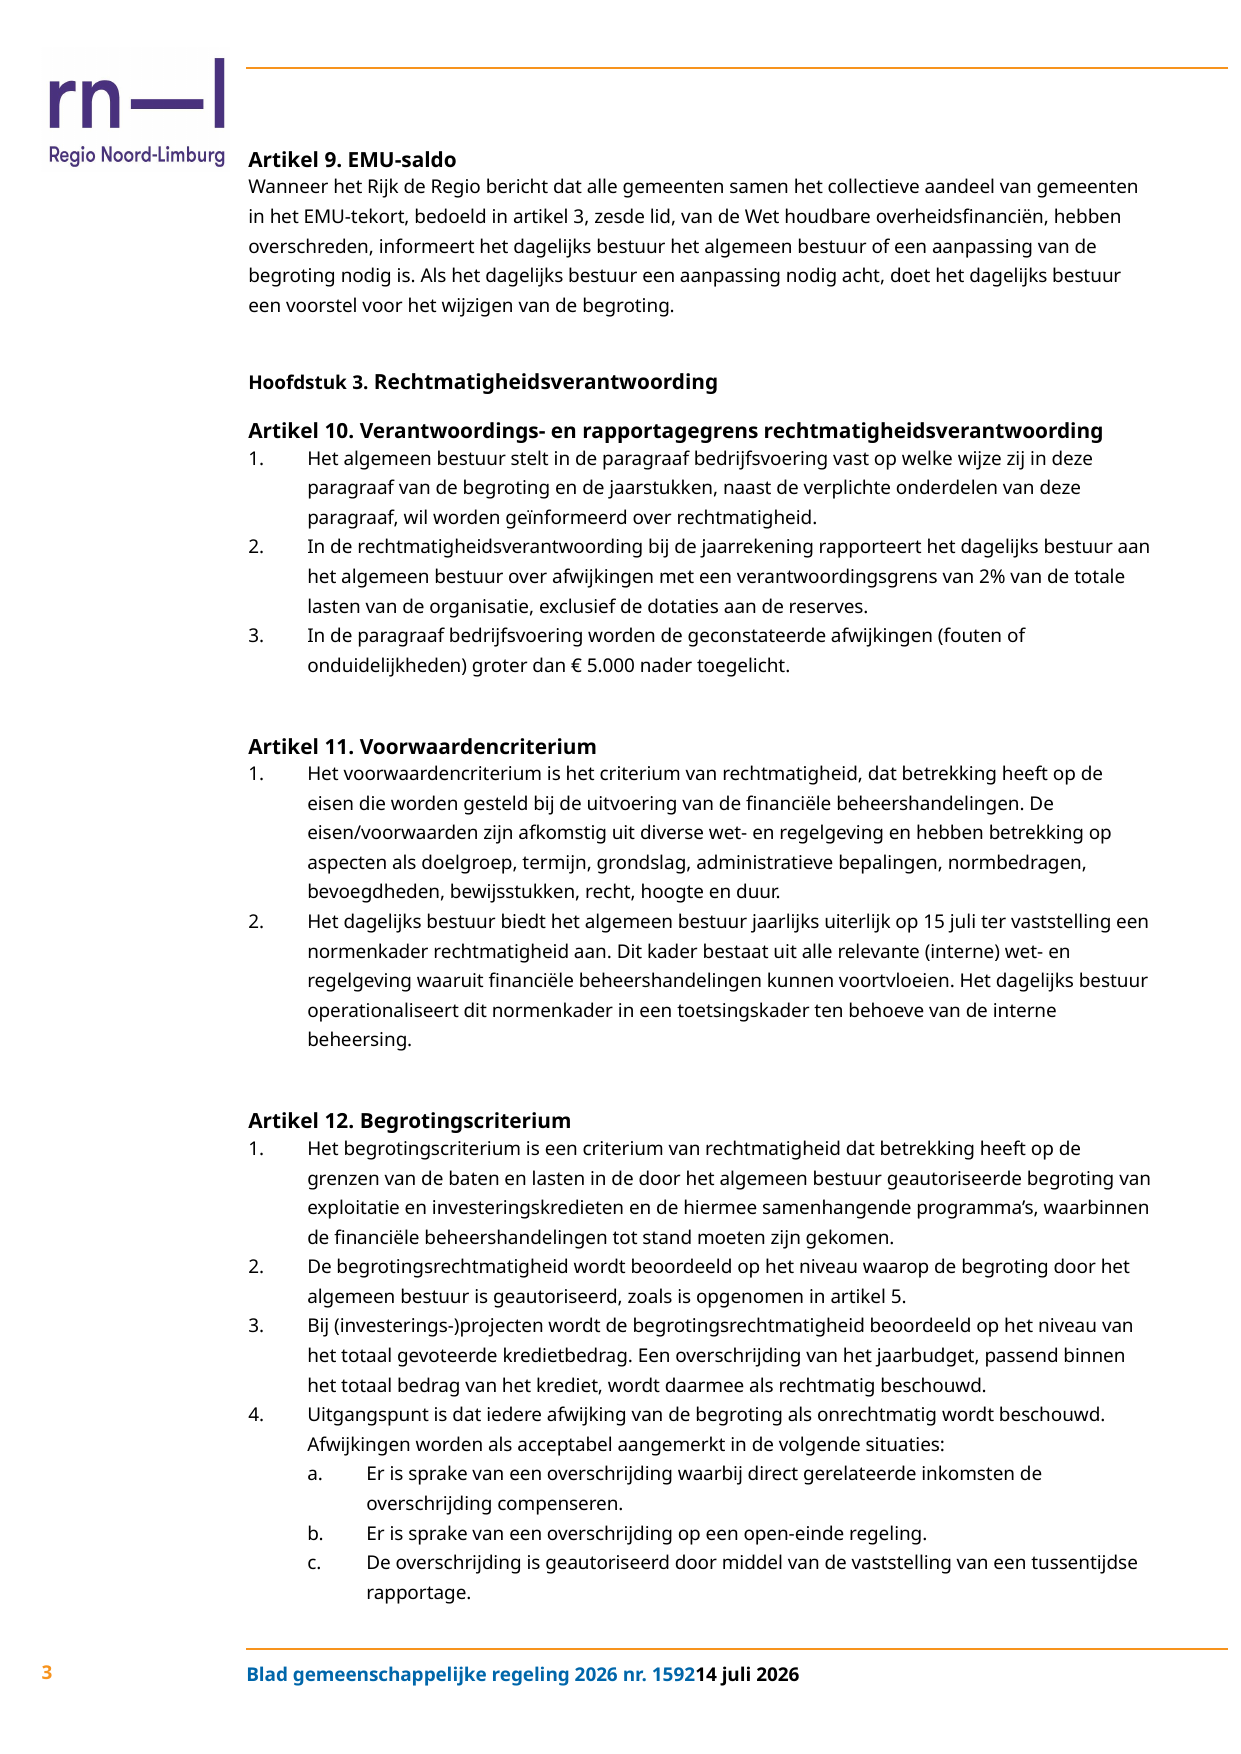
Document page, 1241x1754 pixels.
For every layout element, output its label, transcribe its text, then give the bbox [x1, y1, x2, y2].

text Artikel 12. Begrotingscriterium [248, 1107, 1152, 1135]
text Wanneer het Rijk de Regio bericht dat alle gemeenten samen het collectieve aandeel van gemeenten in het EMU-tekort, bedoeld in artikel 3, zesde lid, van de Wet houdbare overheidsfinanciën, hebben overschreden, informeert het dagelijks bestuur het algemeen bestuur of een aanpassing van de begroting nodig is. Als het dagelijks bestuur een aanpassing nodig acht, doet het dagelijks bestuur een voorstel voor het wijzigen van de begroting. [248, 174, 1152, 318]
picture [41, 47, 231, 172]
list Het begrotingscriterium is een criterium van rechtmatigheid dat betrekking heeft op de grenzen van de baten en lasten in de door het algemeen bestuur geautoriseerde begroting van exploitatie en investeringskredieten en de hiermee samenhangende programma’s, waarbinnen de financiële beheershandelingen tot stand moeten zijn gekomen. [248, 1135, 1152, 1249]
text Artikel 9. EMU-saldo [248, 145, 1152, 174]
text Artikel 10. Verantwoordings- en rapportagegrens rechtmatigheidsverantwoording [248, 416, 1152, 445]
text Artikel 11. Voorwaardencriterium [248, 732, 1152, 760]
list Het dagelijks bestuur biedt het algemeen bestuur jaarlijks uiterlijk op 15 juli ter vaststelling een normenkader rechtmatigheid aan. Dit kader bestaat uit alle relevante (interne) wet- en regelgeving waaruit financiële beheershandelingen kunnen voortvloeien. Het dagelijks bestuur operationaliseert dit normenkader in een toetsingskader ten behoeve van de interne beheersing. [248, 908, 1152, 1052]
text Hoofdstuk 3. Rechtmatigheidsverantwoording [248, 367, 1152, 396]
list Bij (investerings-)projecten wordt de begrotingsrechtmatigheid beoordeeld op het niveau van het totaal gevoteerde kredietbedrag. Een overschrijding van het jaarbudget, passend binnen het totaal bedrag van het krediet, wordt daarmee als rechtmatig beschouwd. [248, 1313, 1152, 1397]
list De begrotingsrechtmatigheid wordt beoordeeld op het niveau waarop de begroting door het algemeen bestuur is geautoriseerd, zoals is opgenomen in artikel 5. [248, 1253, 1152, 1309]
list In de rechtmatigheidsverantwoording bij de jaarrekening rapporteert het dagelijks bestuur aan het algemeen bestuur over afwijkingen met een verantwoordingsgrens van 2% van de totale lasten van de organisatie, exclusief de dotaties aan de reserves. [248, 534, 1152, 618]
list Het voorwaardencriterium is het criterium van rechtmatigheid, dat betrekking heeft op de eisen die worden gesteld bij de uitvoering van de financiële beheershandelingen. De eisen/voorwaarden zijn afkomstig uit diverse wet- en regelgeving en hebben betrekking op aspecten als doelgroep, termijn, grondslag, administratieve bepalingen, normbedragen, bevoegdheden, bewijsstukken, recht, hoogte en duur. [248, 760, 1152, 904]
list Er is sprake van een overschrijding op een open-einde regeling. [307, 1520, 1152, 1545]
list Het algemeen bestuur stelt in de paragraaf bedrijfsvoering vast op welke wijze zij in deze paragraaf van de begroting en de jaarstukken, naast de verplichte onderdelen van deze paragraaf, wil worden geïnformeerd over rechtmatigheid. [248, 445, 1152, 530]
list Er is sprake van een overschrijding waarbij direct gerelateerde inkomsten de overschrijding compenseren. [307, 1461, 1152, 1516]
list Uitgangspunt is dat iedere afwijking van de begroting als onrechtmatig wordt beschouwd. Afwijkingen worden als acceptabel aangemerkt in de volgende situaties: [248, 1401, 1152, 1457]
list De overschrijding is geautoriseerd door middel van de vaststelling van een tussentijdse rapportage. [307, 1549, 1152, 1604]
list In de paragraaf bedrijfsvoering worden de geconstateerde afwijkingen (fouten of onduidelijkheden) groter dan € 5.000 nader toegelicht. [248, 622, 1152, 678]
